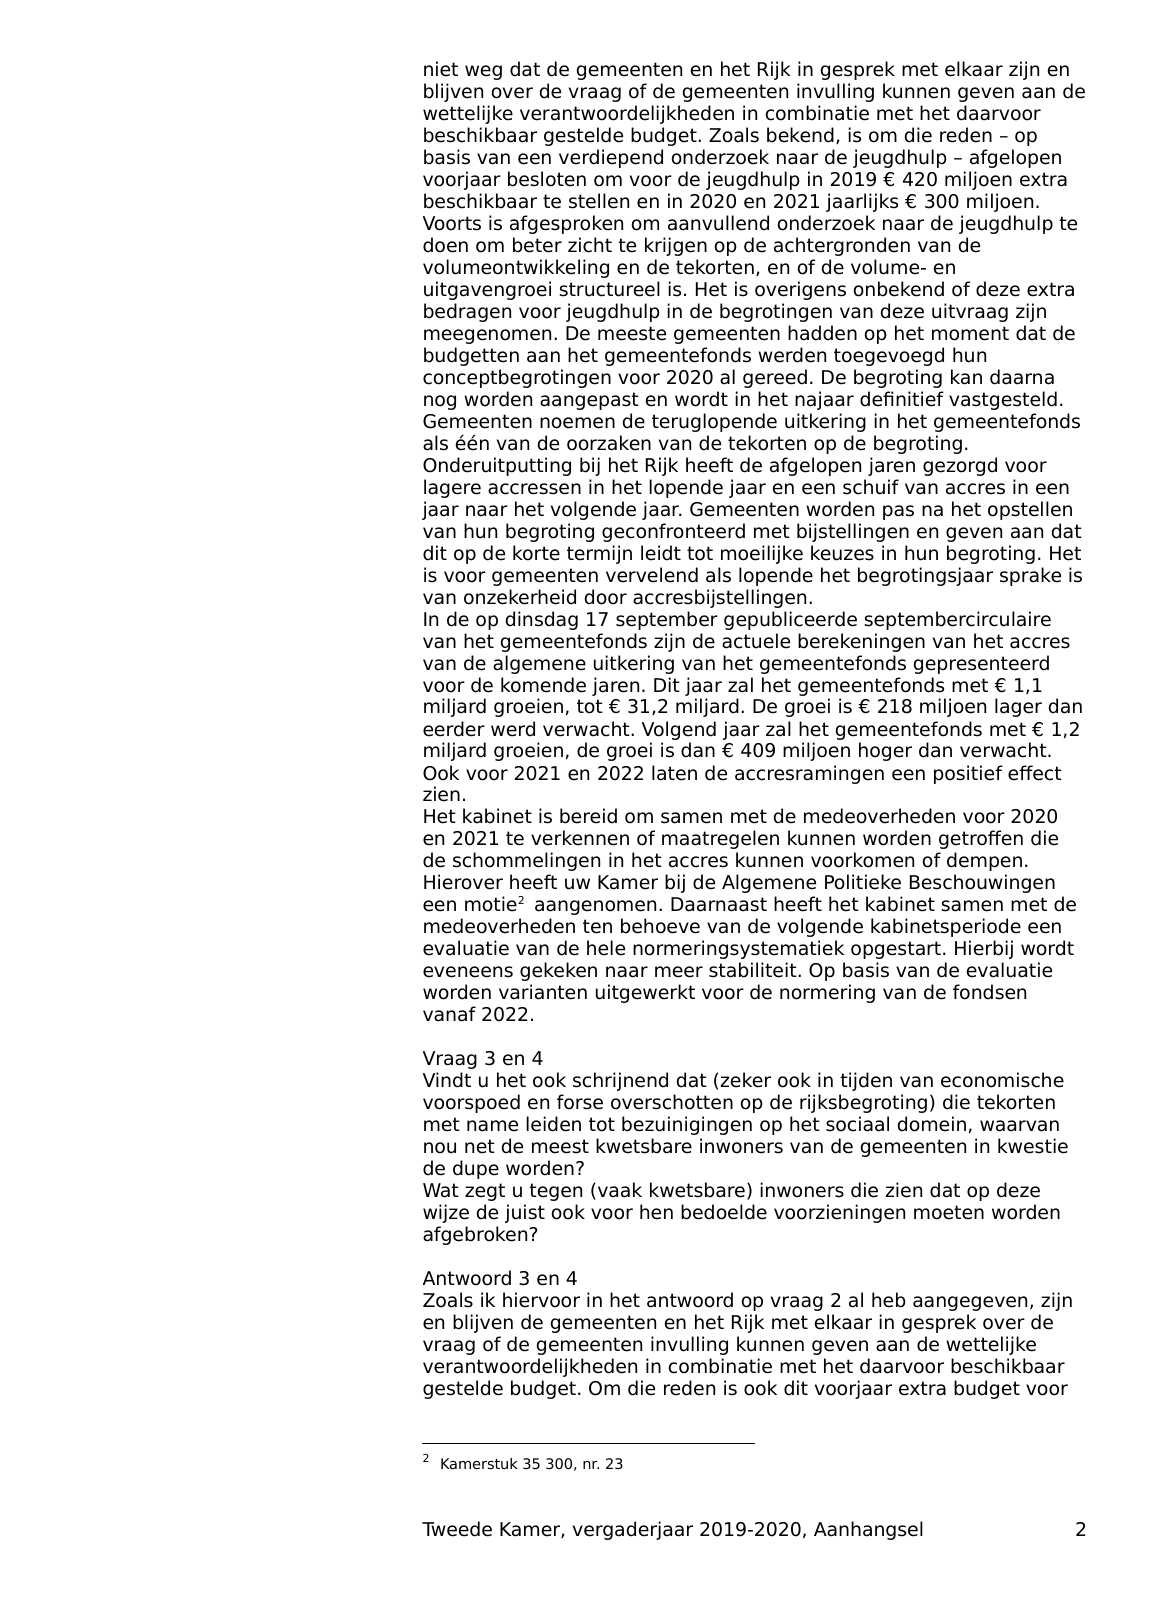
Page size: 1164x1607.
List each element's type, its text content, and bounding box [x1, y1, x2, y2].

text Zoals ik hiervoor in het antwoord op vraag 2 al heb aangegeven, zijn en blijven de gemeenten en het Rijk met elkaar in gesprek over de vraag of de gemeenten invulling kunnen geven aan de wettelijke verantwoordelijkheden in combinatie met het daarvoor beschikbaar gestelde budget. Om die reden is ook dit voorjaar extra budget voor [422, 1290, 1087, 1400]
text Antwoord 3 en 4 [422, 1268, 1087, 1290]
text In de op dinsdag 17 september gepubliceerde septembercirculaire van het gemeentefonds zijn de actuele berekeningen van het accres van de algemene uitkering van het gemeentefonds gepresenteerd voor de komende jaren. Dit jaar zal het gemeentefonds met € 1,1 miljard groeien, tot € 31,2 miljard. De groei is € 218 miljoen lager dan eerder werd verwacht. Volgend jaar zal het gemeentefonds met € 1,2 miljard groeien, de groei is dan € 409 miljoen hoger dan verwacht. Ook voor 2021 en 2022 laten de accresramingen een positief effect zien. [422, 608, 1087, 806]
text Gemeenten noemen de teruglopende uitkering in het gemeentefonds als één van de oorzaken van de tekorten op de begroting. Onderuitputting bij het Rijk heeft de afgelopen jaren gezorgd voor lagere accressen in het lopende jaar en een schuif van accres in een jaar naar het volgende jaar. Gemeenten worden pas na het opstellen van hun begroting geconfronteerd met bijstellingen en geven aan dat dit op de korte termijn leidt tot moeilijke keuzes in hun begroting. Het is voor gemeenten vervelend als lopende het begrotingsjaar sprake is van onzekerheid door accresbijstellingen. [422, 411, 1087, 608]
text niet weg dat de gemeenten en het Rijk in gesprek met elkaar zijn en blijven over de vraag of de gemeenten invulling kunnen geven aan de wettelijke verantwoordelijkheden in combinatie met het daarvoor beschikbaar gestelde budget. Zoals bekend, is om die reden – op basis van een verdiepend onderzoek naar de jeugdhulp – afgelopen voorjaar besloten om voor de jeugdhulp in 2019 € 420 miljoen extra beschikbaar te stellen en in 2020 en 2021 jaarlijks € 300 miljoen. Voorts is afgesproken om aanvullend onderzoek naar de jeugdhulp te doen om beter zicht te krijgen op de achtergronden van de volumeontwikkeling en de tekorten, en of de volume- en uitgavengroei structureel is. Het is overigens onbekend of deze extra bedragen voor jeugdhulp in de begrotingen van deze uitvraag zijn meegenomen. De meeste gemeenten hadden op het moment dat de budgetten aan het gemeentefonds werden toegevoegd hun conceptbegrotingen voor 2020 al gereed. De begroting kan daarna nog worden aangepast en wordt in het najaar definitief vastgesteld. [422, 59, 1087, 411]
text Wat zegt u tegen (vaak kwetsbare) inwoners die zien dat op deze wijze de juist ook voor hen bedoelde voorzieningen moeten worden afgebroken? [422, 1180, 1087, 1246]
text Vindt u het ook schrijnend dat (zeker ook in tijden van economische voorspoed en forse overschotten op de rijksbegroting) die tekorten met name leiden tot bezuinigingen op het sociaal domein, waarvan nou net de meest kwetsbare inwoners van de gemeenten in kwestie de dupe worden? [422, 1070, 1087, 1180]
text Het kabinet is bereid om samen met de medeoverheden voor 2020 en 2021 te verkennen of maatregelen kunnen worden getroffen die de schommelingen in het accres kunnen voorkomen of dempen. Hierover heeft uw Kamer bij de Algemene Politieke Beschouwingen een motie aangenomen. Daarnaast heeft het kabinet samen met de medeoverheden ten behoeve van de volgende kabinetsperiode een evaluatie van de hele normeringsystematiek opgestart. Hierbij wordt eveneens gekeken naar meer stabiliteit. Op basis van de evaluatie worden varianten uitgewerkt voor de normering van de fondsen vanaf 2022. [422, 806, 1087, 1026]
text Kamerstuk 35 300, nr. 23 [422, 1452, 1087, 1474]
text Vraag 3 en 4 [422, 1048, 1087, 1070]
